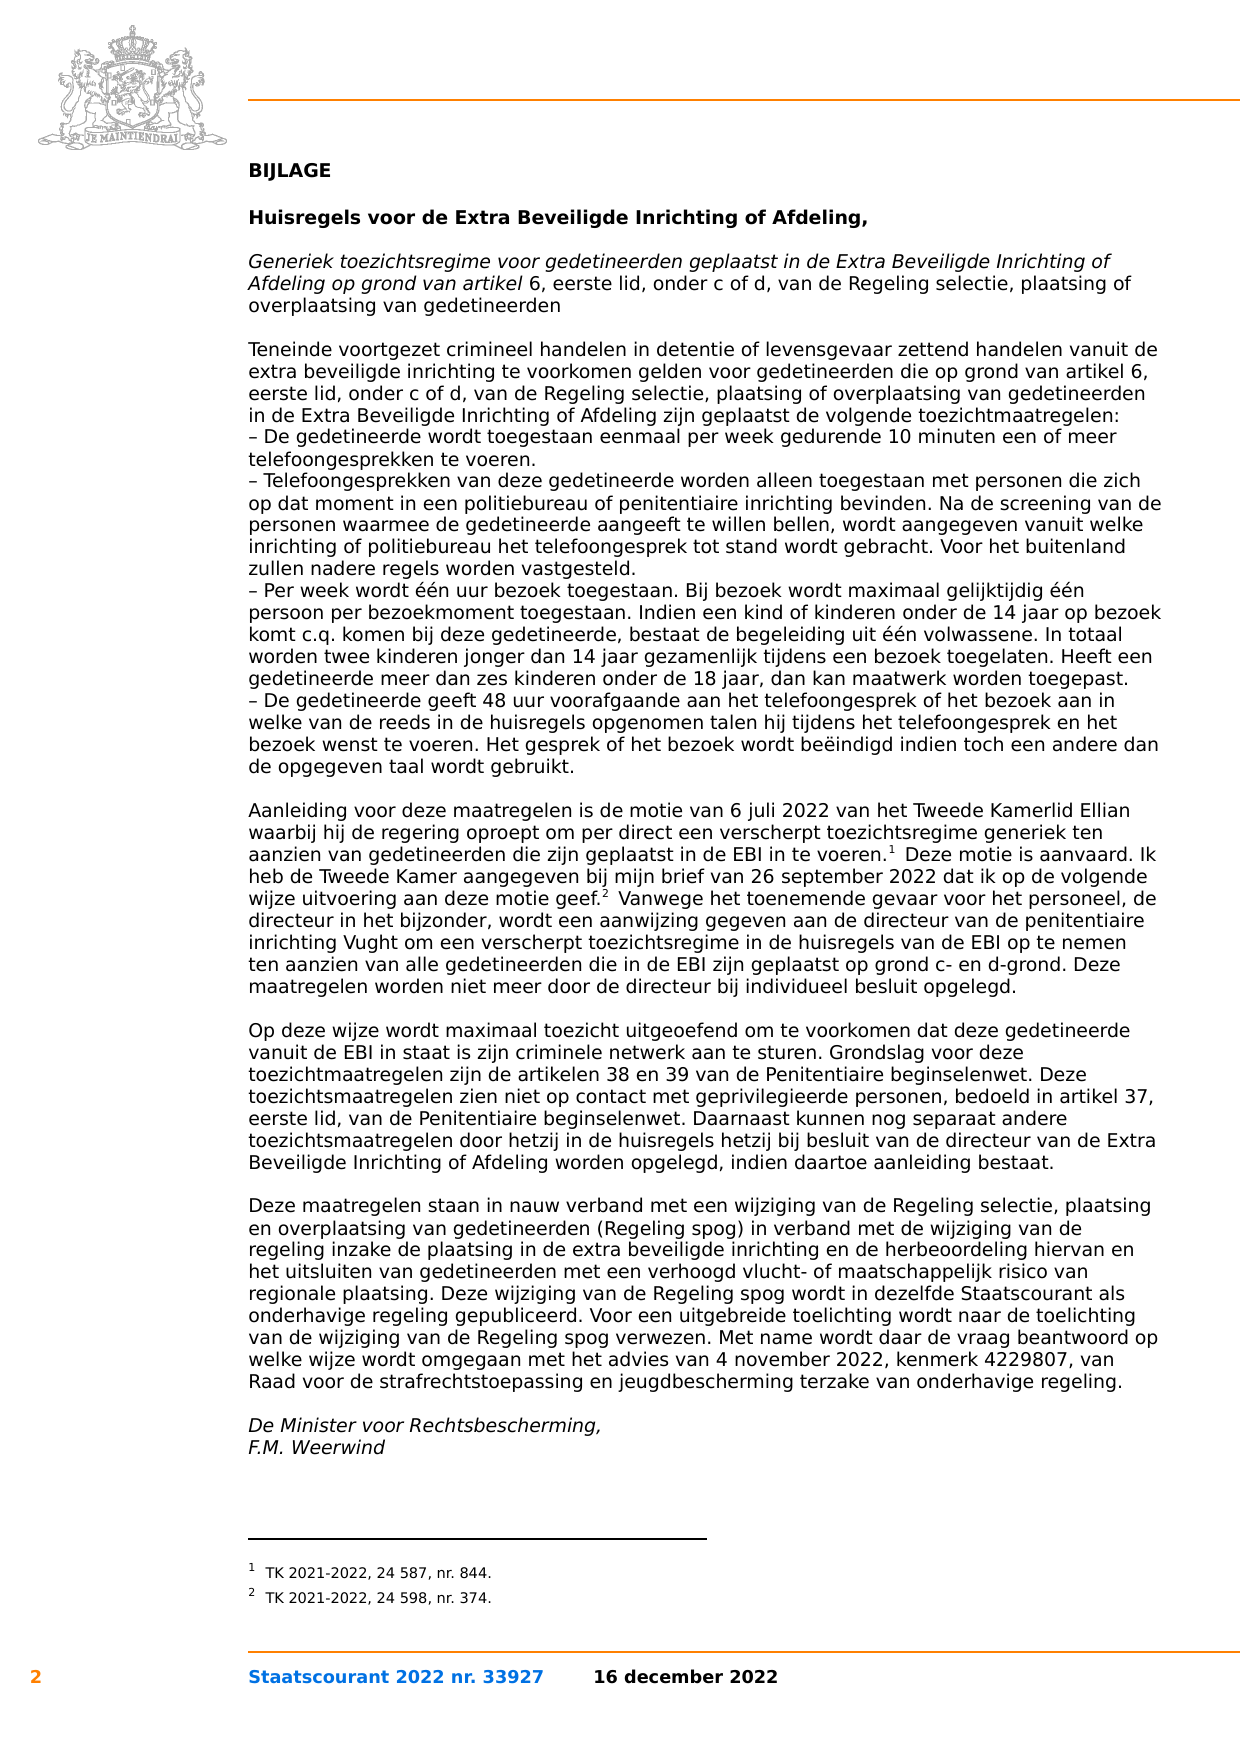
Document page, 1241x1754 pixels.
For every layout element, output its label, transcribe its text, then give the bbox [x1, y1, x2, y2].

subtitle BIJLAGE [248, 160, 1163, 182]
text – Telefoongesprekken van deze gedetineerde worden alleen toegestaan met personen die zich op dat moment in een politiebureau of penitentiaire inrichting bevinden. Na de screening van de personen waarmee de gedetineerde aangeeft te willen bellen, wordt aangegeven vanuit welke inrichting of politiebureau het telefoongesprek tot stand wordt gebracht. Voor het buitenland zullen nadere regels worden vastgesteld. [248, 470, 1163, 580]
text Aanleiding voor deze maatregelen is de motie van 6 juli 2022 van het Tweede Kamerlid Ellian waarbij hij de regering oproept om per direct een verscherpt toezichtsregime generiek ten aanzien van gedetineerden die zijn geplaatst in de EBI in te voeren. Deze motie is aanvaard. Ik heb de Tweede Kamer aangegeven bij mijn brief van 26 september 2022 dat ik op de volgende wijze uitvoering aan deze motie geef. Vanwege het toenemende gevaar voor het personeel, de directeur in het bijzonder, wordt een aanwijzing gegeven aan de directeur van de penitentiaire inrichting Vught om een verscherpt toezichtsregime in de huisregels van de EBI op te nemen ten aanzien van alle gedetineerden die in de EBI zijn geplaatst op grond c- en d-grond. Deze maatregelen worden niet meer door de directeur bij individueel besluit opgelegd. [248, 800, 1163, 998]
text De Minister voor Rechtsbescherming, F.M. Weerwind [248, 1415, 1163, 1459]
text Op deze wijze wordt maximaal toezicht uitgeoefend om te voorkomen dat deze gedetineerde vanuit de EBI in staat is zijn criminele netwerk aan te sturen. Grondslag voor deze toezichtmaatregelen zijn de artikelen 38 en 39 van de Penitentiaire beginselenwet. Deze toezichtsmaatregelen zien niet op contact met geprivilegieerde personen, bedoeld in artikel 37, eerste lid, van de Penitentiaire beginselenwet. Daarnaast kunnen nog separaat andere toezichtsmaatregelen door hetzij in de huisregels hetzij bij besluit van de directeur van de Extra Beveiligde Inrichting of Afdeling worden opgelegd, indien daartoe aanleiding bestaat. [248, 1020, 1163, 1173]
picture [38, 25, 227, 150]
text – De gedetineerde wordt toegestaan eenmaal per week gedurende 10 minuten een of meer telefoongesprekken te voeren. [248, 426, 1163, 470]
text Teneinde voortgezet crimineel handelen in detentie of levensgevaar zettend handelen vanuit de extra beveiligde inrichting te voorkomen gelden voor gedetineerden die op grond van artikel 6, eerste lid, onder c of d, van de Regeling selectie, plaatsing of overplaatsing van gedetineerden in de Extra Beveiligde Inrichting of Afdeling zijn geplaatst de volgende toezichtmaatregelen: [248, 338, 1163, 426]
text – Per week wordt één uur bezoek toegestaan. Bij bezoek wordt maximaal gelijktijdig één persoon per bezoekmoment toegestaan. Indien een kind of kinderen onder de 14 jaar op bezoek komt c.q. komen bij deze gedetineerde, bestaat de begeleiding uit één volwassene. In totaal worden twee kinderen jonger dan 14 jaar gezamenlijk tijdens een bezoek toegelaten. Heeft een gedetineerde meer dan zes kinderen onder de 18 jaar, dan kan maatwerk worden toegepast. [248, 580, 1163, 690]
text Huisregels voor de Extra Beveiligde Inrichting of Afdeling, [248, 207, 1163, 229]
text TK 2021-2022, 24 598, nr. 374. [248, 1586, 1163, 1608]
text Generiek toezichtsregime voor gedetineerden geplaatst in de Extra Beveiligde Inrichting of Afdeling op grond van artikel 6, eerste lid, onder c of d, van de Regeling selectie, plaatsing of overplaatsing van gedetineerden [248, 251, 1163, 317]
text – De gedetineerde geeft 48 uur voorafgaande aan het telefoongesprek of het bezoek aan in welke van de reeds in de huisregels opgenomen talen hij tijdens het telefoongesprek en het bezoek wenst te voeren. Het gesprek of het bezoek wordt beëindigd indien toch een andere dan de opgegeven taal wordt gebruikt. [248, 690, 1163, 778]
text TK 2021-2022, 24 587, nr. 844. [248, 1561, 1163, 1583]
text Deze maatregelen staan in nauw verband met een wijziging van de Regeling selectie, plaatsing en overplaatsing van gedetineerden (Regeling spog) in verband met de wijziging van de regeling inzake de plaatsing in de extra beveiligde inrichting en de herbeoordeling hiervan en het uitsluiten van gedetineerden met een verhoogd vlucht- of maatschappelijk risico van regionale plaatsing. Deze wijziging van de Regeling spog wordt in dezelfde Staatscourant als onderhavige regeling gepubliceerd. Voor een uitgebreide toelichting wordt naar de toelichting van de wijziging van de Regeling spog verwezen. Met name wordt daar de vraag beantwoord op welke wijze wordt omgegaan met het advies van 4 november 2022, kenmerk 4229807, van Raad voor de strafrechtstoepassing en jeugdbescherming terzake van onderhavige regeling. [248, 1195, 1163, 1393]
